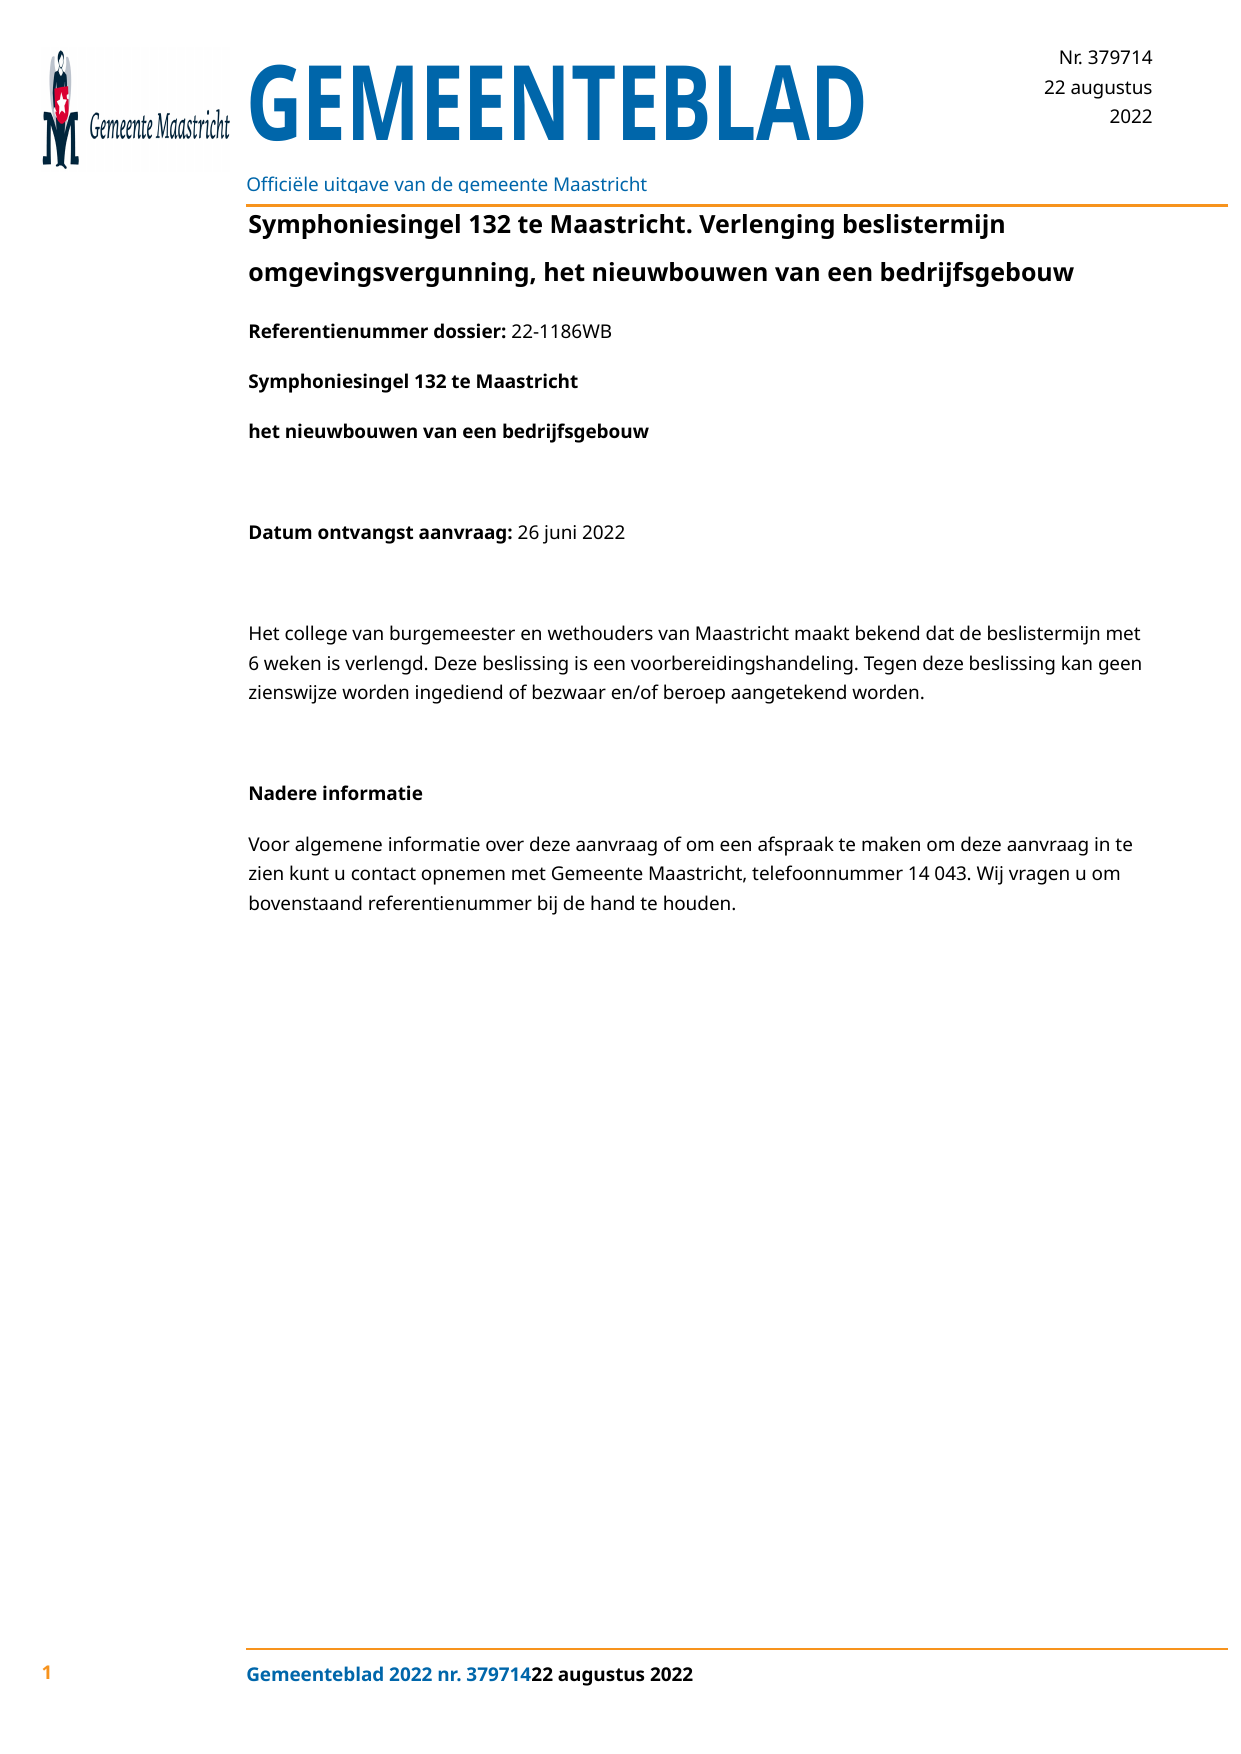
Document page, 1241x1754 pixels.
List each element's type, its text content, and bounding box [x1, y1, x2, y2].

text Het college van burgemeester en wethouders van Maastricht maakt bekend dat de beslistermijn met 6 weken is verlengd. Deze beslissing is een voorbereidingshandeling. Tegen deze beslissing kan geen zienswijze worden ingediend of bezwaar en/of beroep aangetekend worden. [248, 620, 1152, 705]
text Symphoniesingel 132 te Maastricht [248, 368, 1152, 394]
text Symphoniesingel 132 te Maastricht. Verlenging beslistermijn omgevingsvergunning, het nieuwbouwen van een bedrijfsgebouw [248, 207, 1152, 288]
text Datum ontvangst aanvraag: 26 juni 2022 [248, 519, 1152, 545]
picture [41, 47, 231, 172]
text het nieuwbouwen van een bedrijfsgebouw [248, 419, 1152, 444]
text Referentienummer dossier: 22-1186WB [248, 318, 1152, 344]
text Nadere informatie [248, 780, 1152, 806]
text Voor algemene informatie over deze aanvraag of om een afspraak te maken om deze aanvraag in te zien kunt u contact opnemen met Gemeente Maastricht, telefoonnummer 14 043. Wij vragen u om bovenstaand referentienummer bij de hand te houden. [248, 831, 1152, 916]
